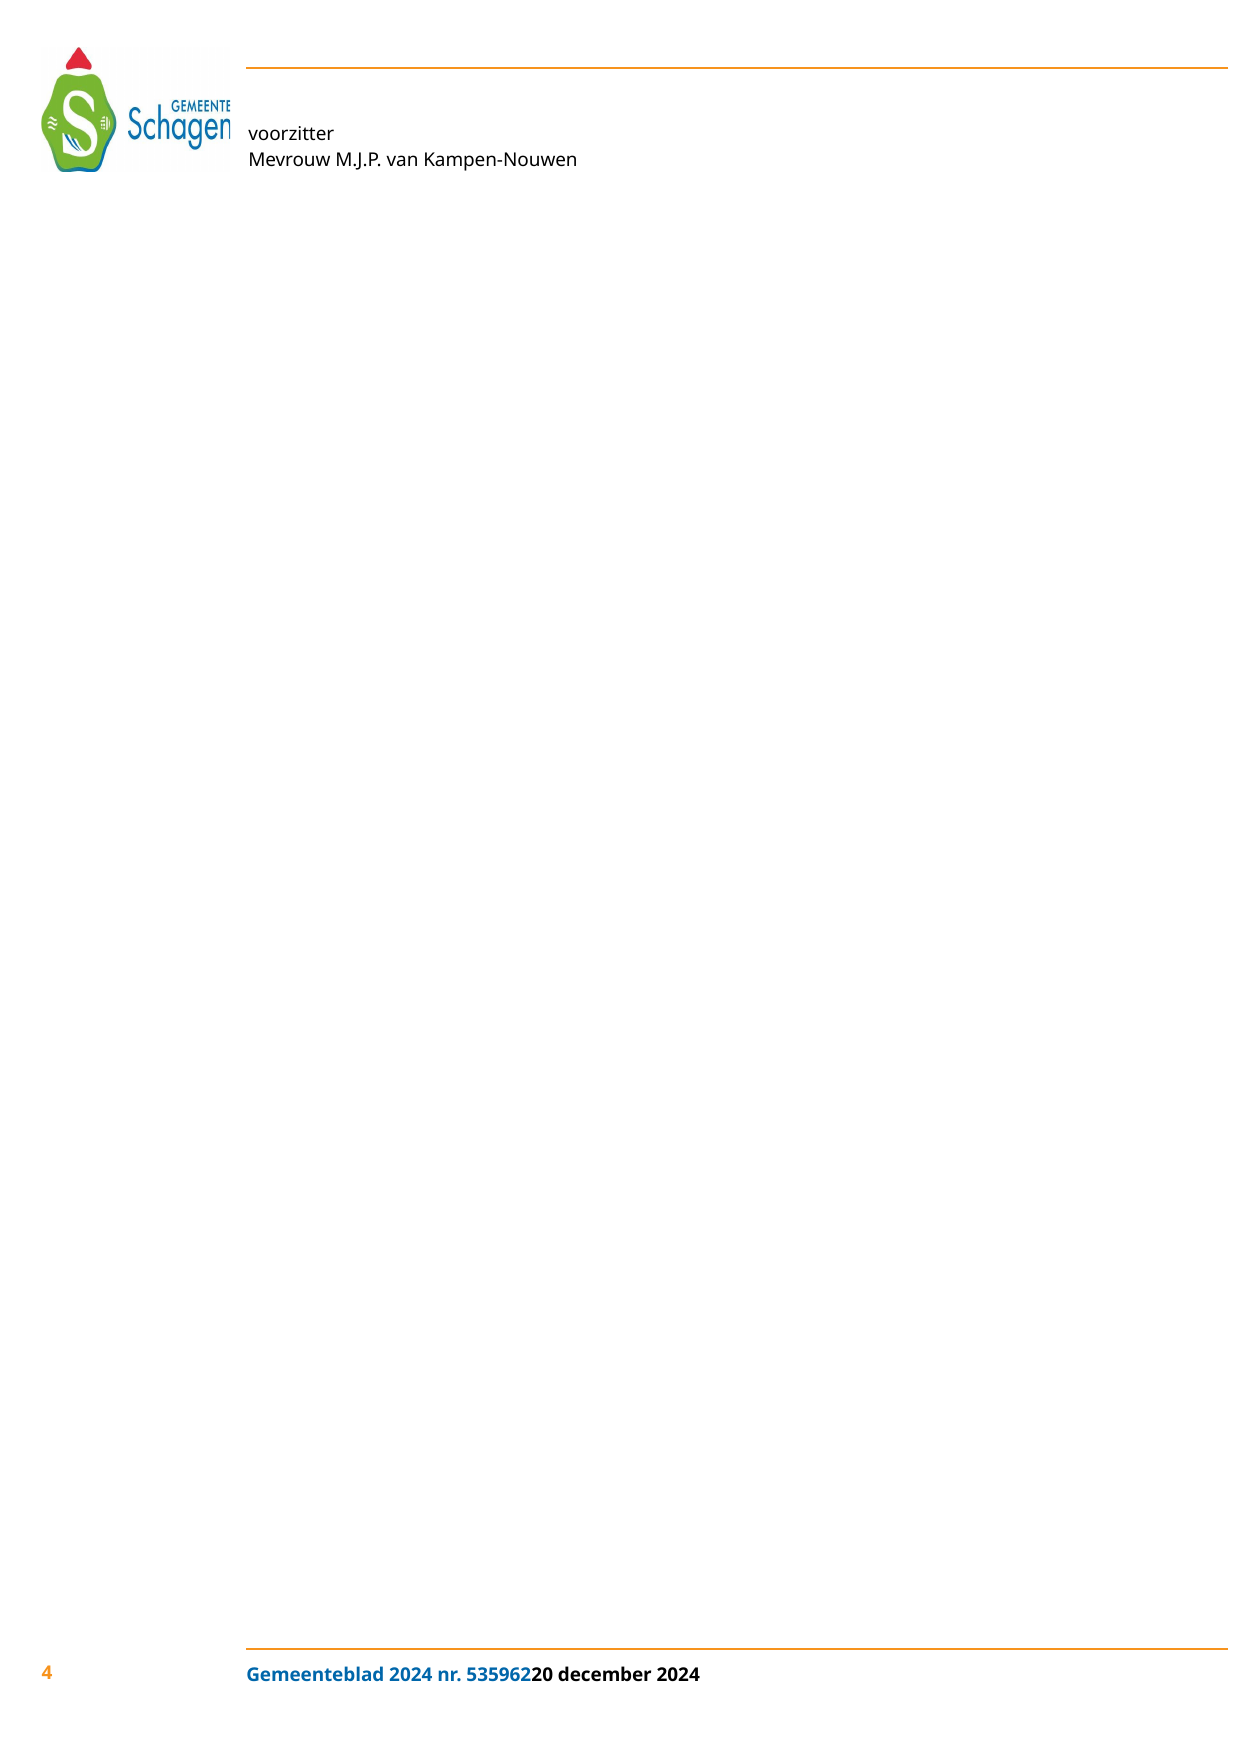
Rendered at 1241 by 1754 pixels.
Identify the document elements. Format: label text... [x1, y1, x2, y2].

picture [41, 47, 231, 172]
text Mevrouw M.J.P. van Kampen-Nouwen [248, 146, 1152, 172]
text voorzitter [248, 121, 1152, 146]
